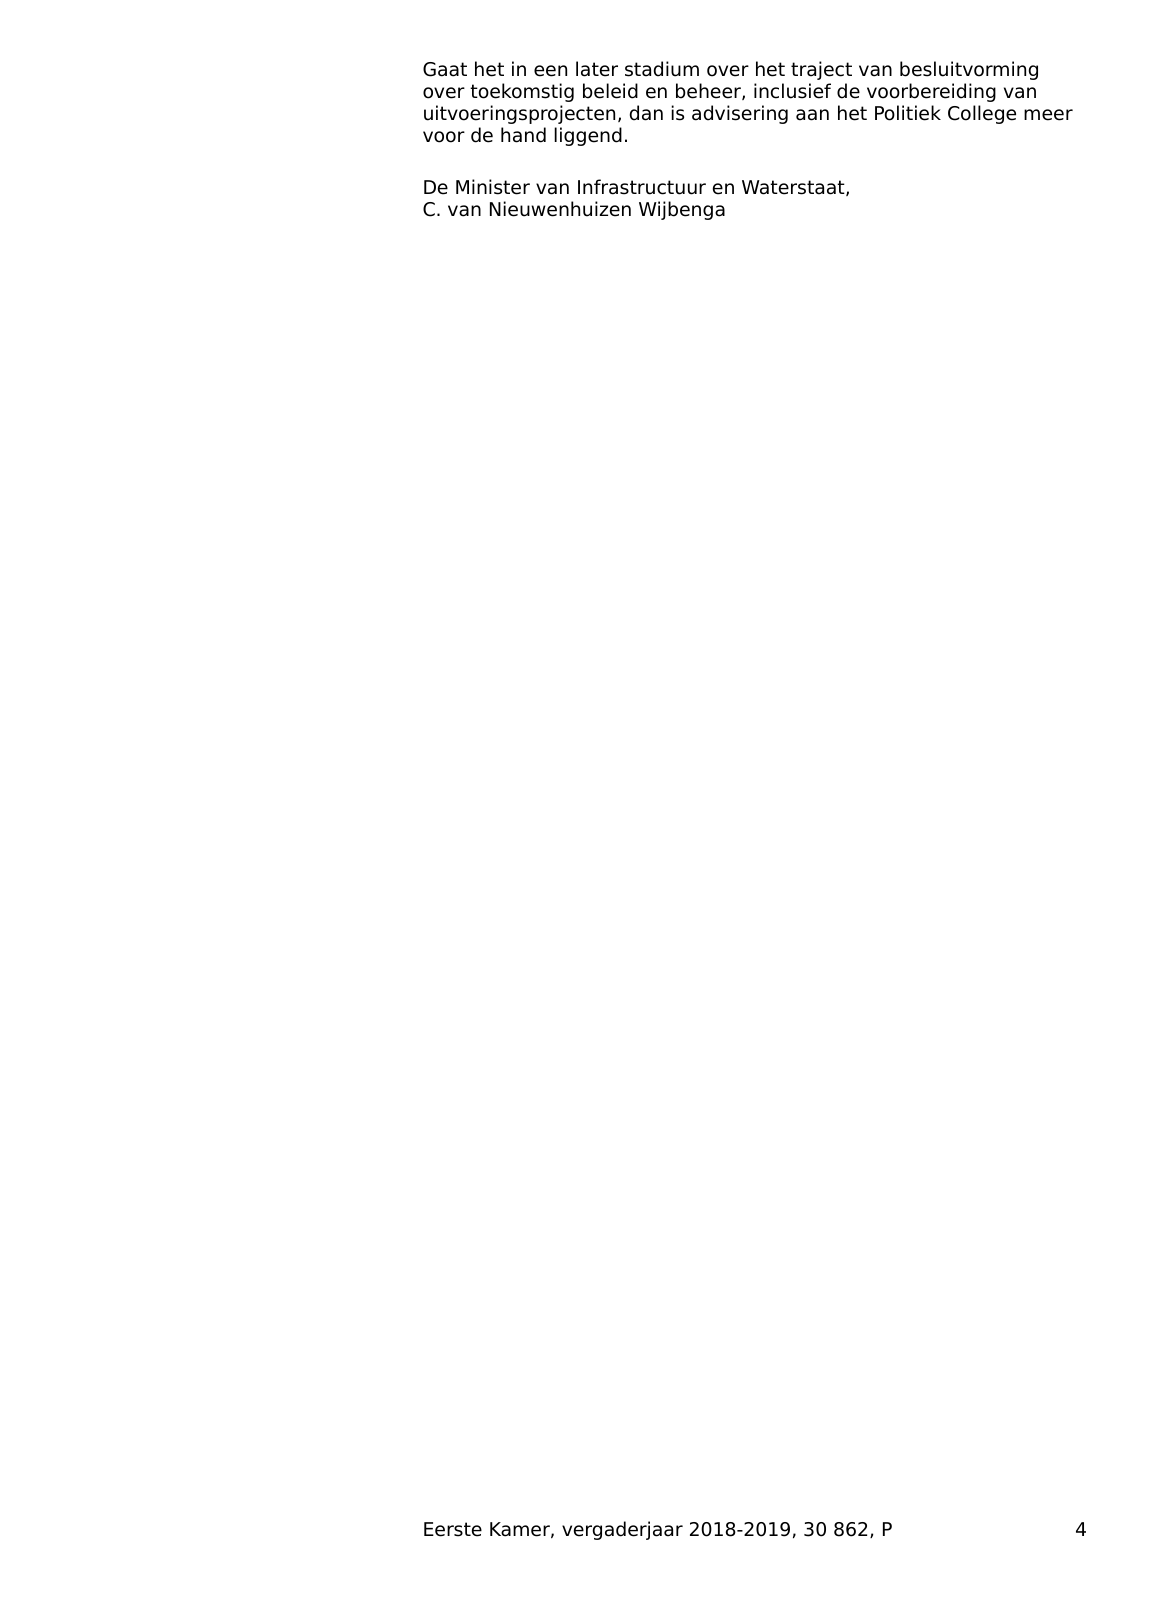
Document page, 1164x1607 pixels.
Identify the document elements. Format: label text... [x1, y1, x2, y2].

text Gaat het in een later stadium over het traject van besluitvorming over toekomstig beleid en beheer, inclusief de voorbereiding van uitvoeringsprojecten, dan is advisering aan het Politiek College meer voor de hand liggend. [422, 59, 1087, 147]
text De Minister van Infrastructuur en Waterstaat, C. van Nieuwenhuizen Wijbenga [422, 177, 1087, 221]
